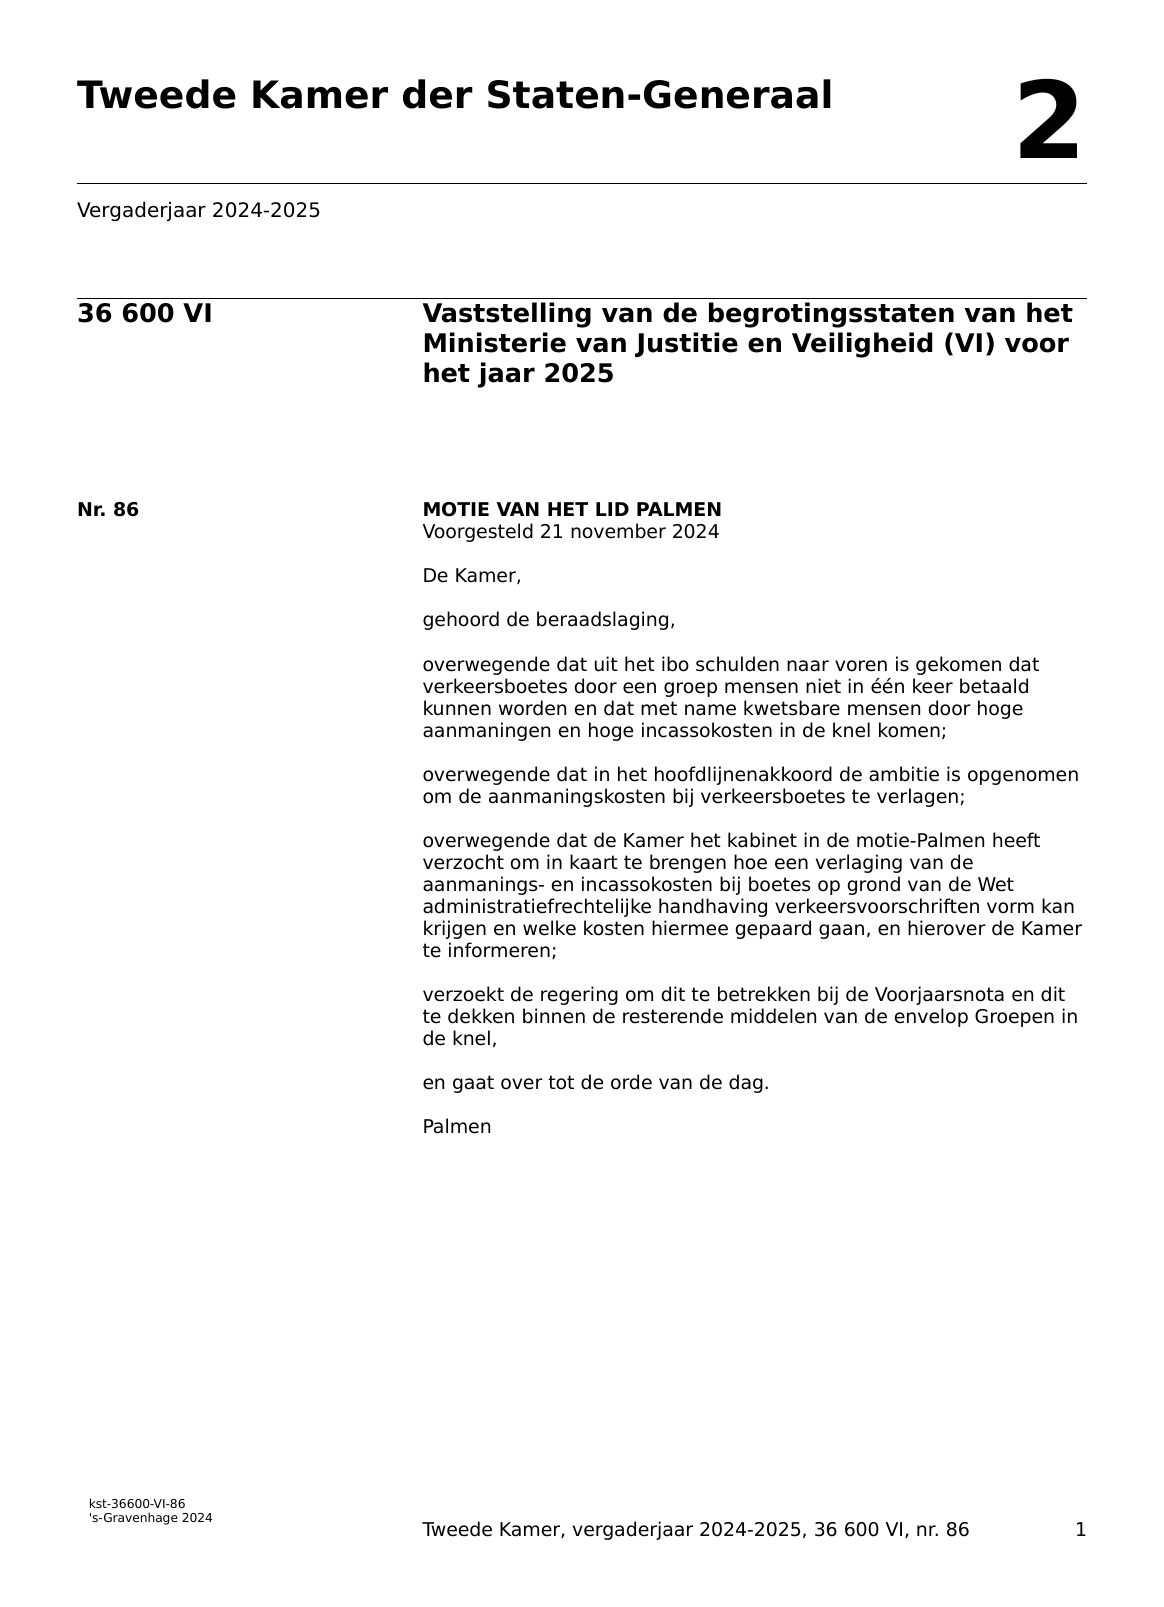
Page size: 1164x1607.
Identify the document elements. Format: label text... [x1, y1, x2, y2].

text overwegende dat uit het ibo schulden naar voren is gekomen dat verkeersboetes door een groep mensen niet in één keer betaald kunnen worden en dat met name kwetsbare mensen door hoge aanmaningen en hoge incassokosten in de knel komen; [422, 653, 1087, 741]
text kst-36600-VI-86 [88, 1497, 323, 1511]
text verzoekt de regering om dit te betrekken bij de Voorjaarsnota en dit te dekken binnen de resterende middelen van de envelop Groepen in de knel, [422, 984, 1087, 1050]
text Voorgesteld 21 november 2024 [422, 521, 1087, 543]
text en gaat over tot de orde van de dag. [422, 1072, 1087, 1094]
table_header 2 [886, 59, 1087, 183]
subtitle Nr. 86 MOTIE VAN HET LID PALMEN [77, 499, 1087, 521]
text De Kamer, [422, 565, 1087, 587]
text overwegende dat in het hoofdlijnenakkoord de ambitie is opgenomen om de aanmaningskosten bij verkeersboetes te verlagen; [422, 764, 1087, 808]
text gehoord de beraadslaging, [422, 609, 1087, 631]
table_cell Vergaderjaar 2024-2025 [77, 184, 1087, 298]
text Palmen [422, 1116, 1087, 1138]
subtitle 36 600 VI Vaststelling van de begrotingsstaten van het Ministerie van Justitie en Veiligheid (VI) voor het jaar 2025 [77, 299, 1087, 388]
text overwegende dat de Kamer het kabinet in de motie-Palmen heeft verzocht om in kaart te brengen hoe een verlaging van de aanmanings- en incassokosten bij boetes op grond van de Wet administratiefrechtelijke handhaving verkeersvoorschriften vorm kan krijgen en welke kosten hiermee gepaard gaan, en hierover de Kamer te informeren; [422, 830, 1087, 962]
table_header Tweede Kamer der Staten-Generaal [77, 59, 886, 183]
text 's-Gravenhage 2024 [88, 1511, 323, 1525]
